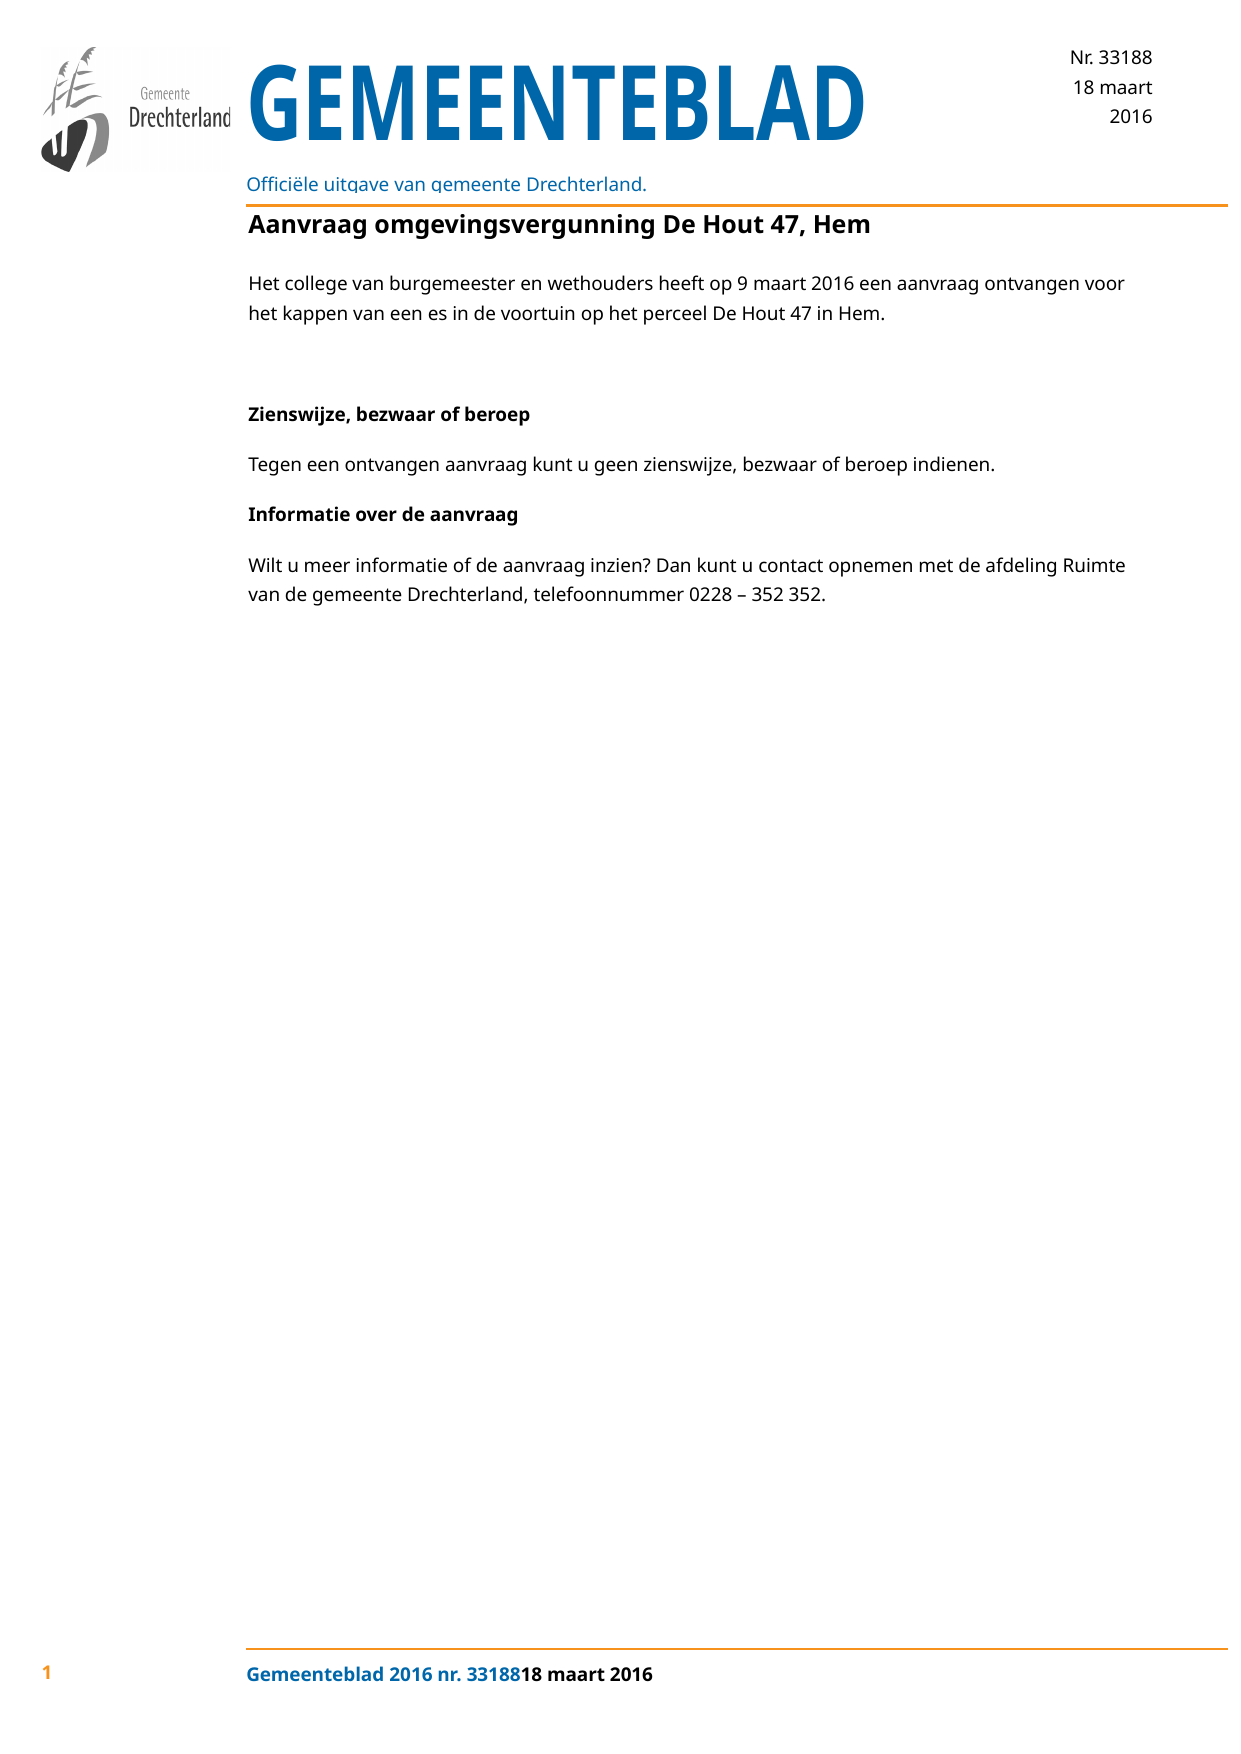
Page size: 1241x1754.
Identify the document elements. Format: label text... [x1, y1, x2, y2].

text Tegen een ontvangen aanvraag kunt u geen zienswijze, bezwaar of beroep indienen. [248, 451, 1152, 477]
text Het college van burgemeester en wethouders heeft op 9 maart 2016 een aanvraag ontvangen voor het kappen van een es in de voortuin op het perceel De Hout 47 in Hem. [248, 270, 1152, 326]
text Informatie over de aanvraag [248, 502, 1152, 527]
text Aanvraag omgevingsvergunning De Hout 47, Hem [248, 207, 1152, 241]
text Zienswijze, bezwaar of beroep [248, 401, 1152, 426]
text Wilt u meer informatie of de aanvraag inzien? Dan kunt u contact opnemen met de afdeling Ruimte van de gemeente Drechterland, telefoonnummer 0228 – 352 352. [248, 552, 1152, 607]
picture [41, 47, 231, 172]
